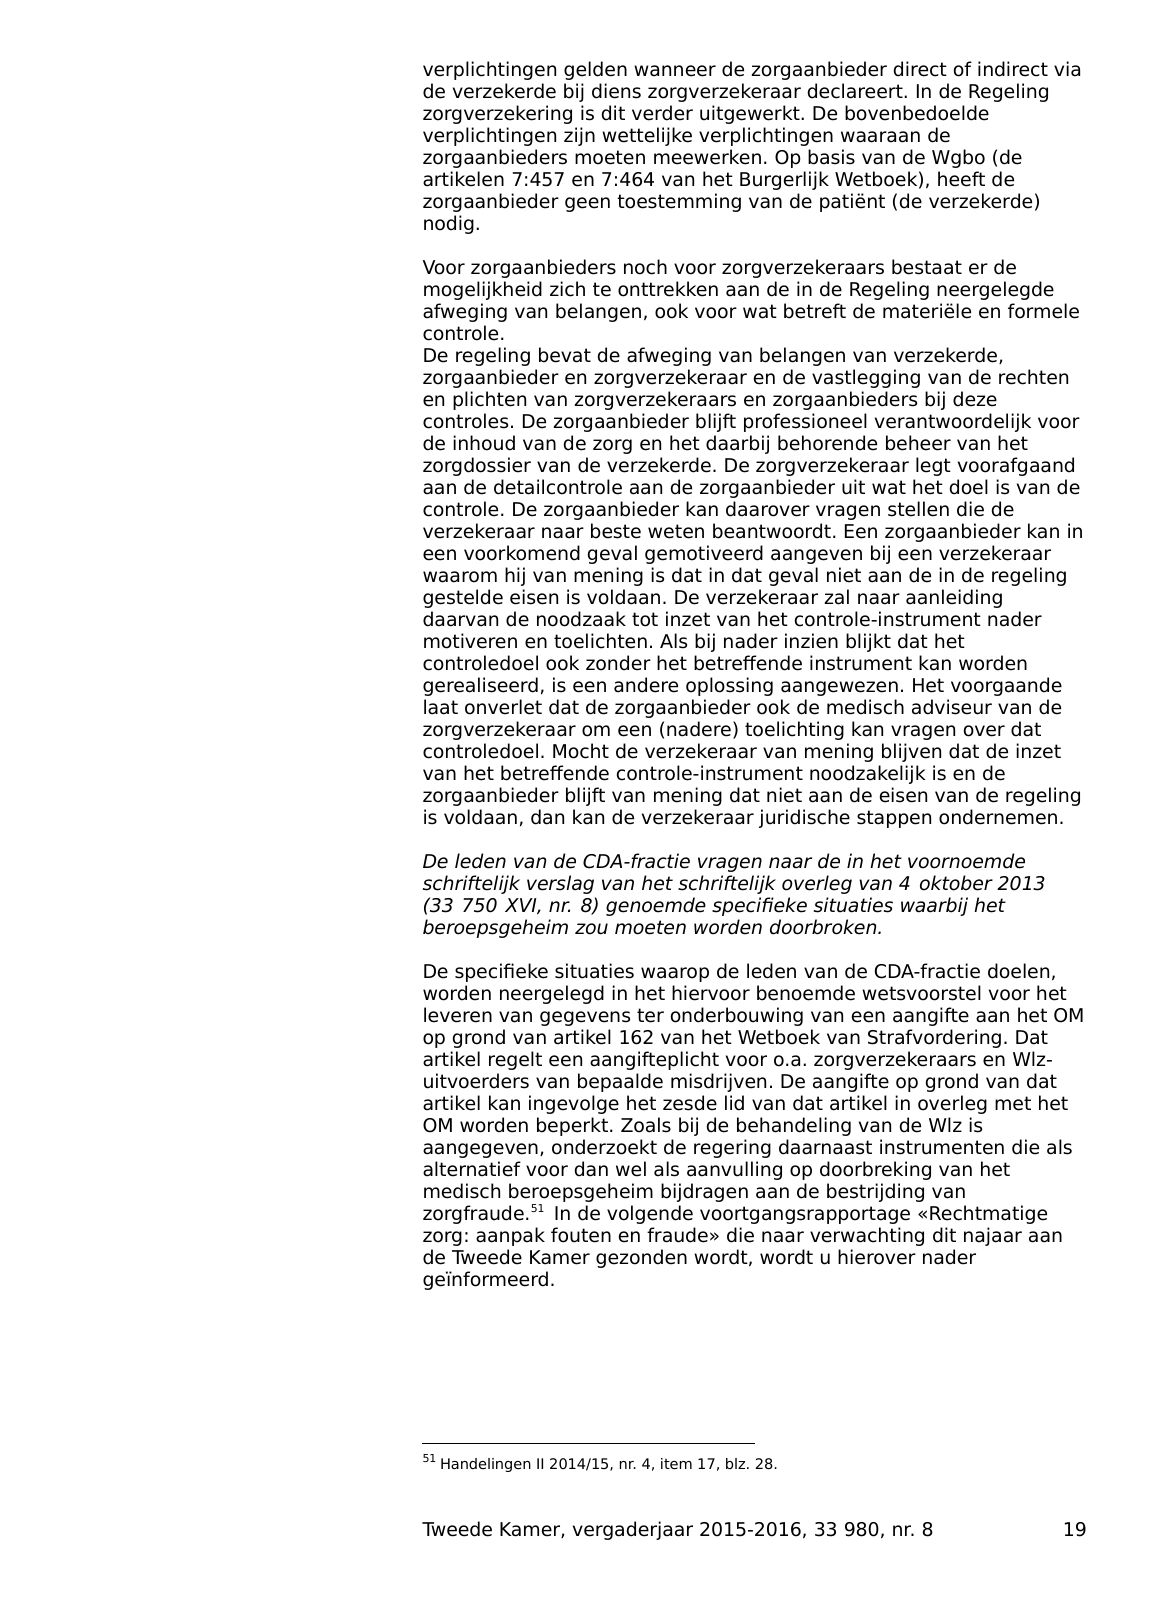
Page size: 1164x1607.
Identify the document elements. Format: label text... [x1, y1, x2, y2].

text De leden van de CDA-fractie vragen naar de in het voornoemde schriftelijk verslag van het schriftelijk overleg van 4 oktober 2013 (33 750 XVI, nr. 8) genoemde specifieke situaties waarbij het beroepsgeheim zou moeten worden doorbroken. [422, 851, 1087, 939]
text verplichtingen gelden wanneer de zorgaanbieder direct of indirect via de verzekerde bij diens zorgverzekeraar declareert. In de Regeling zorgverzekering is dit verder uitgewerkt. De bovenbedoelde verplichtingen zijn wettelijke verplichtingen waaraan de zorgaanbieders moeten meewerken. Op basis van de Wgbo (de artikelen 7:457 en 7:464 van het Burgerlijk Wetboek), heeft de zorgaanbieder geen toestemming van de patiënt (de verzekerde) nodig. [422, 59, 1087, 235]
text Handelingen II 2014/15, nr. 4, item 17, blz. 28. [422, 1452, 1087, 1474]
text De specifieke situaties waarop de leden van de CDA-fractie doelen, worden neergelegd in het hiervoor benoemde wetsvoorstel voor het leveren van gegevens ter onderbouwing van een aangifte aan het OM op grond van artikel 162 van het Wetboek van Strafvordering. Dat artikel regelt een aangifteplicht voor o.a. zorgverzekeraars en Wlz-uitvoerders van bepaalde misdrijven. De aangifte op grond van dat artikel kan ingevolge het zesde lid van dat artikel in overleg met het OM worden beperkt. Zoals bij de behandeling van de Wlz is aangegeven, onderzoekt de regering daarnaast instrumenten die als alternatief voor dan wel als aanvulling op doorbreking van het medisch beroepsgeheim bijdragen aan de bestrijding van zorgfraude. In de volgende voortgangsrapportage «Rechtmatige zorg: aanpak fouten en fraude» die naar verwachting dit najaar aan de Tweede Kamer gezonden wordt, wordt u hierover nader geïnformeerd. [422, 961, 1087, 1291]
text De regeling bevat de afweging van belangen van verzekerde, zorgaanbieder en zorgverzekeraar en de vastlegging van de rechten en plichten van zorgverzekeraars en zorgaanbieders bij deze controles. De zorgaanbieder blijft professioneel verantwoordelijk voor de inhoud van de zorg en het daarbij behorende beheer van het zorgdossier van de verzekerde. De zorgverzekeraar legt voorafgaand aan de detailcontrole aan de zorgaanbieder uit wat het doel is van de controle. De zorgaanbieder kan daarover vragen stellen die de verzekeraar naar beste weten beantwoordt. Een zorgaanbieder kan in een voorkomend geval gemotiveerd aangeven bij een verzekeraar waarom hij van mening is dat in dat geval niet aan de in de regeling gestelde eisen is voldaan. De verzekeraar zal naar aanleiding daarvan de noodzaak tot inzet van het controle-instrument nader motiveren en toelichten. Als bij nader inzien blijkt dat het controledoel ook zonder het betreffende instrument kan worden gerealiseerd, is een andere oplossing aangewezen. Het voorgaande laat onverlet dat de zorgaanbieder ook de medisch adviseur van de zorgverzekeraar om een (nadere) toelichting kan vragen over dat controledoel. Mocht de verzekeraar van mening blijven dat de inzet van het betreffende controle-instrument noodzakelijk is en de zorgaanbieder blijft van mening dat niet aan de eisen van de regeling is voldaan, dan kan de verzekeraar juridische stappen ondernemen. [422, 345, 1087, 828]
text Voor zorgaanbieders noch voor zorgverzekeraars bestaat er de mogelijkheid zich te onttrekken aan de in de Regeling neergelegde afweging van belangen, ook voor wat betreft de materiële en formele controle. [422, 257, 1087, 345]
